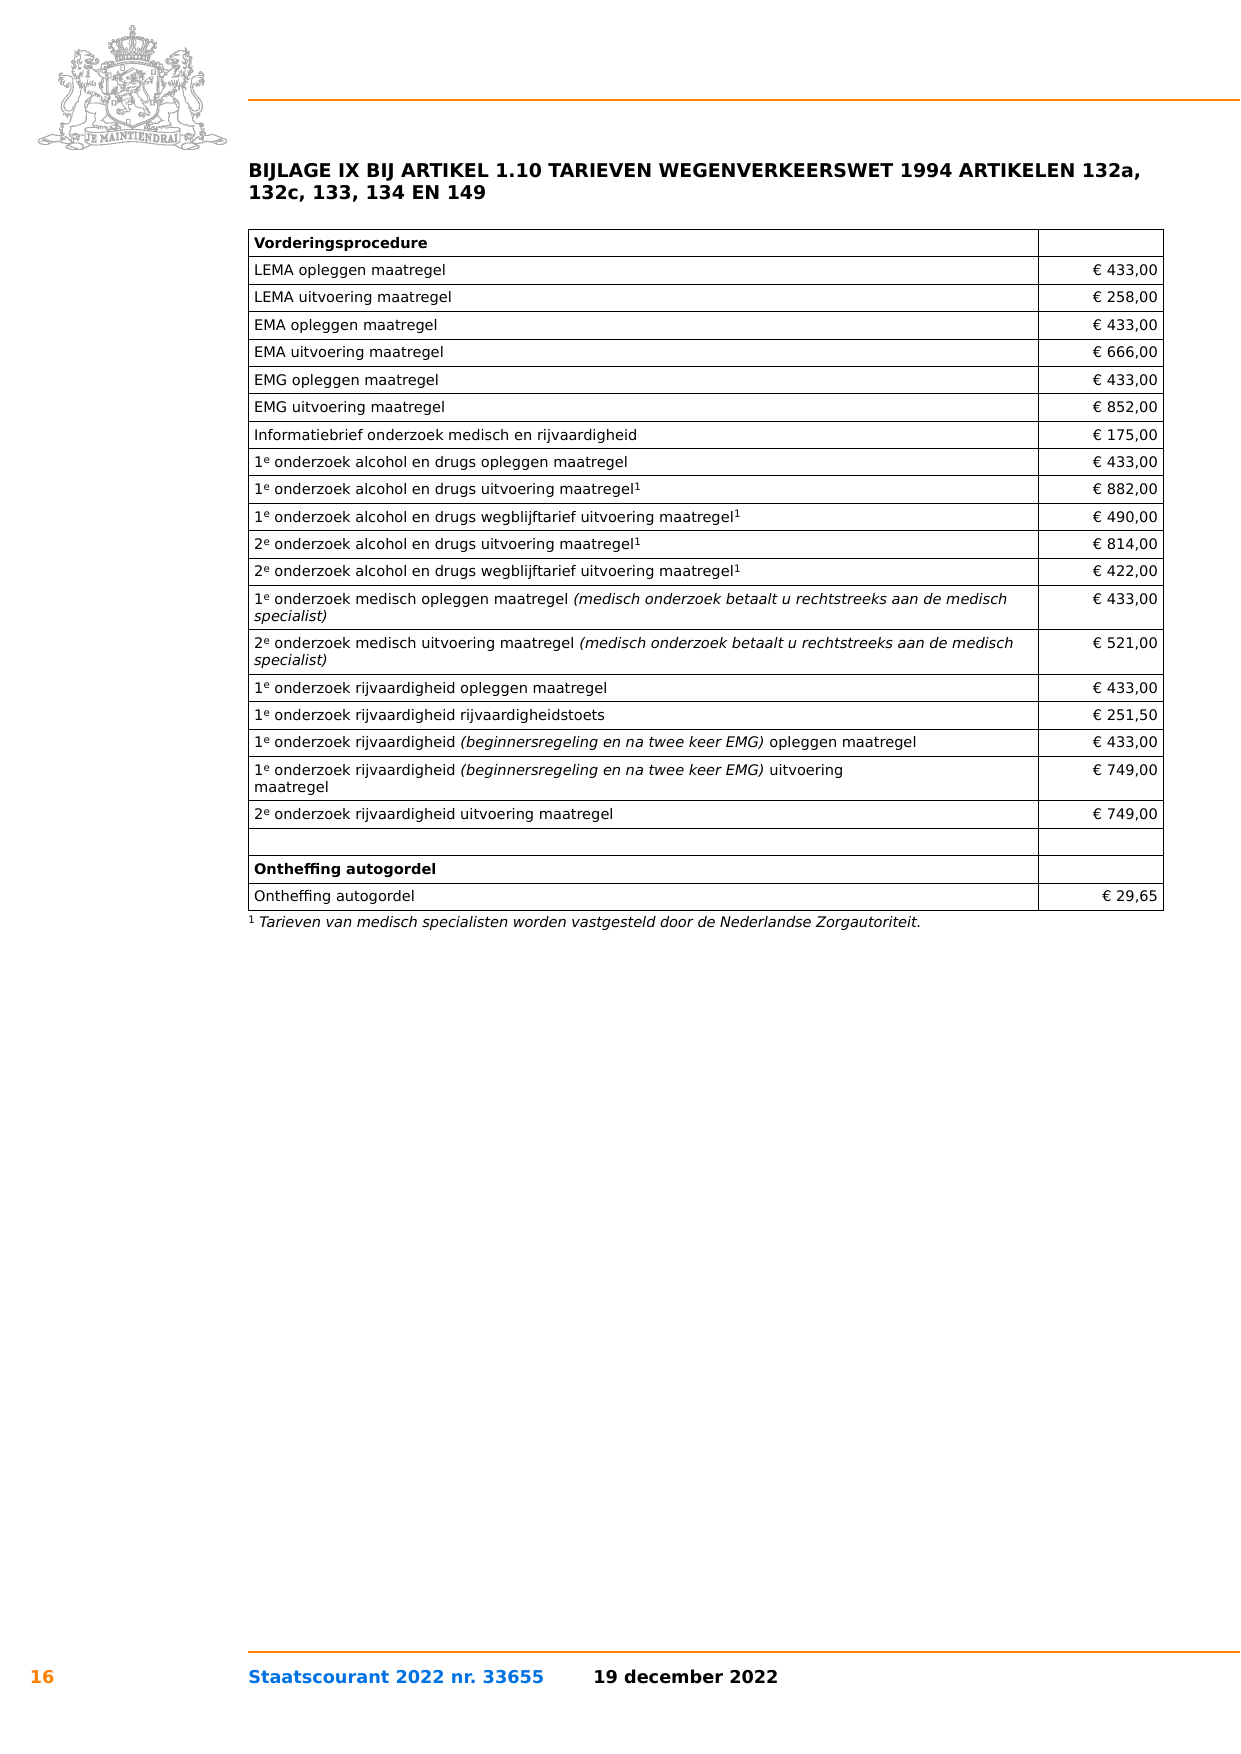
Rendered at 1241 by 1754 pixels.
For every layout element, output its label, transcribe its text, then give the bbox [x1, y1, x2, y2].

table_cell [1039, 856, 1163, 882]
table_cell 1e onderzoek alcohol en drugs opleggen maatregel [249, 449, 1038, 475]
table_cell € 433,00 [1039, 367, 1163, 393]
table_cell € 521,00 [1039, 630, 1163, 674]
table_cell [1039, 829, 1163, 855]
table_cell € 251,50 [1039, 702, 1163, 728]
table_cell 1e onderzoek rijvaardigheid opleggen maatregel [249, 675, 1038, 701]
table_cell Ontheffing autogordel [249, 884, 1038, 910]
table_cell 2e onderzoek alcohol en drugs wegblijftarief uitvoering maatregel1 [249, 559, 1038, 585]
table_cell € 749,00 [1039, 757, 1163, 800]
table_cell 2e onderzoek rijvaardigheid uitvoering maatregel [249, 801, 1038, 828]
table_header Vorderingsprocedure [249, 230, 1038, 256]
table_cell 2e onderzoek medisch uitvoering maatregel (medisch onderzoek betaalt u rechtstreeks aan de medisch specialist) [249, 630, 1038, 674]
table_cell 1e onderzoek medisch opleggen maatregel (medisch onderzoek betaalt u rechtstreeks aan de medisch specialist) [249, 586, 1038, 629]
table_cell EMA uitvoering maatregel [249, 340, 1038, 366]
table_cell € 814,00 [1039, 531, 1163, 558]
table_cell € 422,00 [1039, 559, 1163, 585]
table_cell 1e onderzoek rijvaardigheid (beginnersregeling en na twee keer EMG) opleggen maatregel [249, 730, 1038, 756]
table_cell € 490,00 [1039, 504, 1163, 530]
table_cell 1e onderzoek alcohol en drugs uitvoering maatregel1 [249, 476, 1038, 503]
table_cell € 433,00 [1039, 586, 1163, 629]
table_cell 1e onderzoek rijvaardigheid rijvaardigheidstoets [249, 702, 1038, 728]
table_cell EMG opleggen maatregel [249, 367, 1038, 393]
table_cell € 852,00 [1039, 394, 1163, 421]
table_cell € 433,00 [1039, 449, 1163, 475]
table_cell 1 Tarieven van medisch specialisten worden vastgesteld door de Nederlandse Zorgautoriteit. [248, 911, 1163, 931]
table_cell 2e onderzoek alcohol en drugs uitvoering maatregel1 [249, 531, 1038, 558]
table_cell € 882,00 [1039, 476, 1163, 503]
table_cell € 666,00 [1039, 340, 1163, 366]
table_cell 1e onderzoek alcohol en drugs wegblijftarief uitvoering maatregel1 [249, 504, 1038, 530]
table_cell € 175,00 [1039, 422, 1163, 448]
picture [38, 25, 227, 150]
table_cell EMA opleggen maatregel [249, 312, 1038, 338]
table_cell € 433,00 [1039, 730, 1163, 756]
table_cell € 258,00 [1039, 285, 1163, 311]
table_header [1039, 230, 1163, 256]
table_cell LEMA opleggen maatregel [249, 257, 1038, 284]
table_cell [249, 829, 1038, 855]
table_cell 1e onderzoek rijvaardigheid (beginnersregeling en na twee keer EMG) uitvoering maatregel [249, 757, 1038, 800]
table_cell € 749,00 [1039, 801, 1163, 828]
table_cell € 433,00 [1039, 675, 1163, 701]
table_cell EMG uitvoering maatregel [249, 394, 1038, 421]
table_cell € 29,65 [1039, 884, 1163, 910]
table_cell LEMA uitvoering maatregel [249, 285, 1038, 311]
table_cell € 433,00 [1039, 257, 1163, 284]
table_cell € 433,00 [1039, 312, 1163, 338]
table_cell Informatiebrief onderzoek medisch en rijvaardigheid [249, 422, 1038, 448]
table_cell Ontheffing autogordel [249, 856, 1038, 882]
subtitle BIJLAGE IX BIJ ARTIKEL 1.10 TARIEVEN WEGENVERKEERSWET 1994 ARTIKELEN 132a, 132c, 133, 134 EN 149 [248, 160, 1163, 204]
